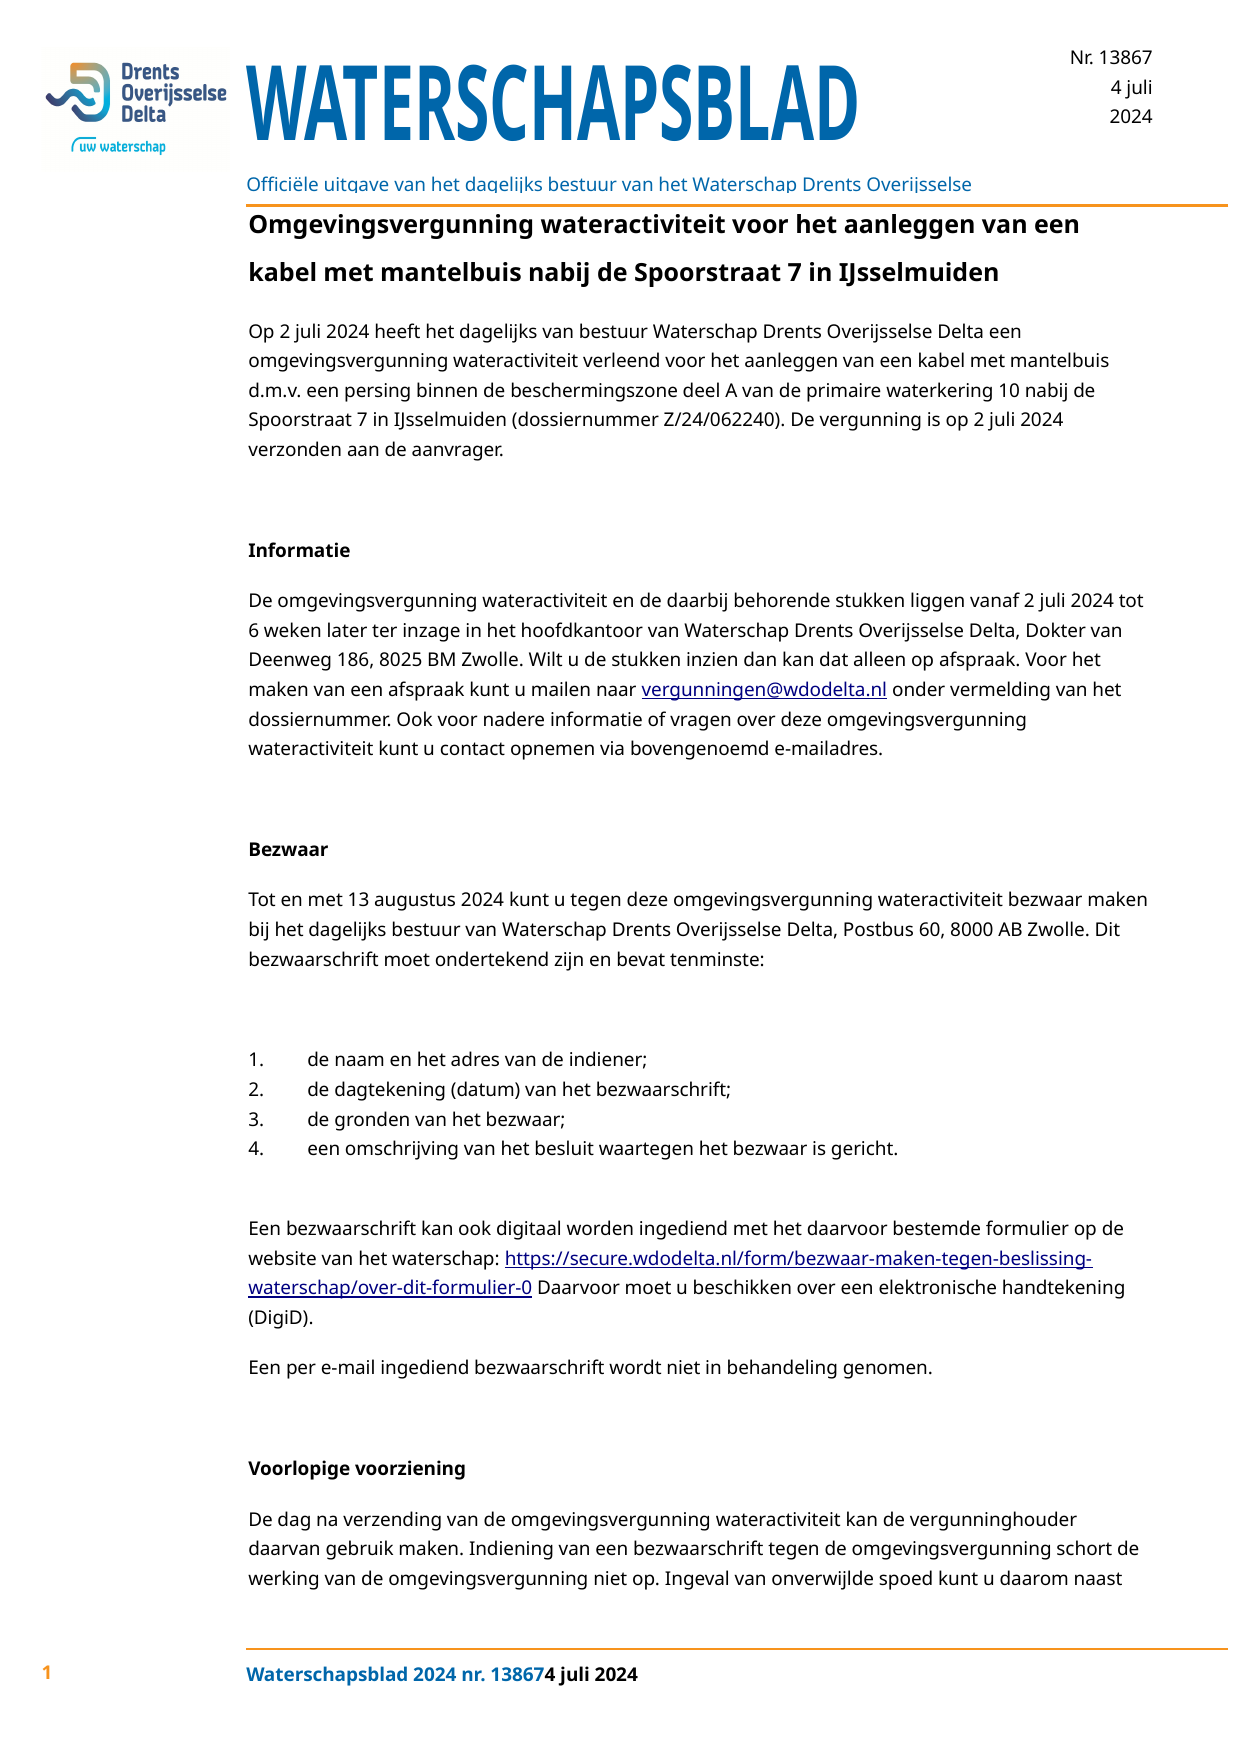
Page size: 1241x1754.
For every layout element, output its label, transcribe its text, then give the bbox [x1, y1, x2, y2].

list een omschrijving van het besluit waartegen het bezwaar is gericht. [248, 1135, 1152, 1161]
text De omgevingsvergunning wateractiviteit en de daarbij behorende stukken liggen vanaf 2 juli 2024 tot 6 weken later ter inzage in het hoofdkantoor van Waterschap Drents Overijsselse Delta, Dokter van Deenweg 186, 8025 BM Zwolle. Wilt u de stukken inzien dan kan dat alleen op afspraak. Voor het maken van een afspraak kunt u mailen naar vergunningen@wdodelta.nl onder vermelding van het dossiernummer. Ook voor nadere informatie of vragen over deze omgevingsvergunning wateractiviteit kunt u contact opnemen via bovengenoemd e-mailadres. [248, 587, 1152, 761]
list de naam en het adres van de indiener; [248, 1047, 1152, 1072]
picture [41, 47, 231, 172]
text Omgevingsvergunning wateractiviteit voor het aanleggen van een kabel met mantelbuis nabij de Spoorstraat 7 in IJsselmuiden [248, 207, 1152, 288]
text Tot en met 13 augustus 2024 kunt u tegen deze omgevingsvergunning wateractiviteit bezwaar maken bij het dagelijks bestuur van Waterschap Drents Overijsselse Delta, Postbus 60, 8000 AB Zwolle. Dit bezwaarschrift moet ondertekend zijn en bevat tenminste: [248, 887, 1152, 972]
text Op 2 juli 2024 heeft het dagelijks van bestuur Waterschap Drents Overijsselse Delta een omgevingsvergunning wateractiviteit verleend voor het aanleggen van een kabel met mantelbuis d.m.v. een persing binnen de beschermingszone deel A van de primaire waterkering 10 nabij de Spoorstraat 7 in IJsselmuiden (dossiernummer Z/24/062240). De vergunning is op 2 juli 2024 verzonden aan de aanvrager. [248, 318, 1152, 462]
text Voorlopige voorziening [248, 1455, 1152, 1481]
text Een per e-mail ingediend bezwaarschrift wordt niet in behandeling genomen. [248, 1354, 1152, 1380]
text Informatie [248, 537, 1152, 563]
list de gronden van het bezwaar; [248, 1106, 1152, 1132]
text Een bezwaarschrift kan ook digitaal worden ingediend met het daarvoor bestemde formulier op de website van het waterschap: https://secure.wdodelta.nl/form/bezwaar-maken-tegen-beslissing-waterschap/over-dit-formulier-0 Daarvoor moet u beschikken over een elektronische handtekening (DigiD). [248, 1215, 1152, 1330]
text Bezwaar [248, 836, 1152, 862]
list de dagtekening (datum) van het bezwaarschrift; [248, 1076, 1152, 1102]
text De dag na verzending van de omgevingsvergunning wateractiviteit kan de vergunninghouder daarvan gebruik maken. Indiening van een bezwaarschrift tegen de omgevingsvergunning schort de werking van de omgevingsvergunning niet op. Ingeval van onverwijlde spoed kunt u daarom naast [248, 1506, 1152, 1591]
